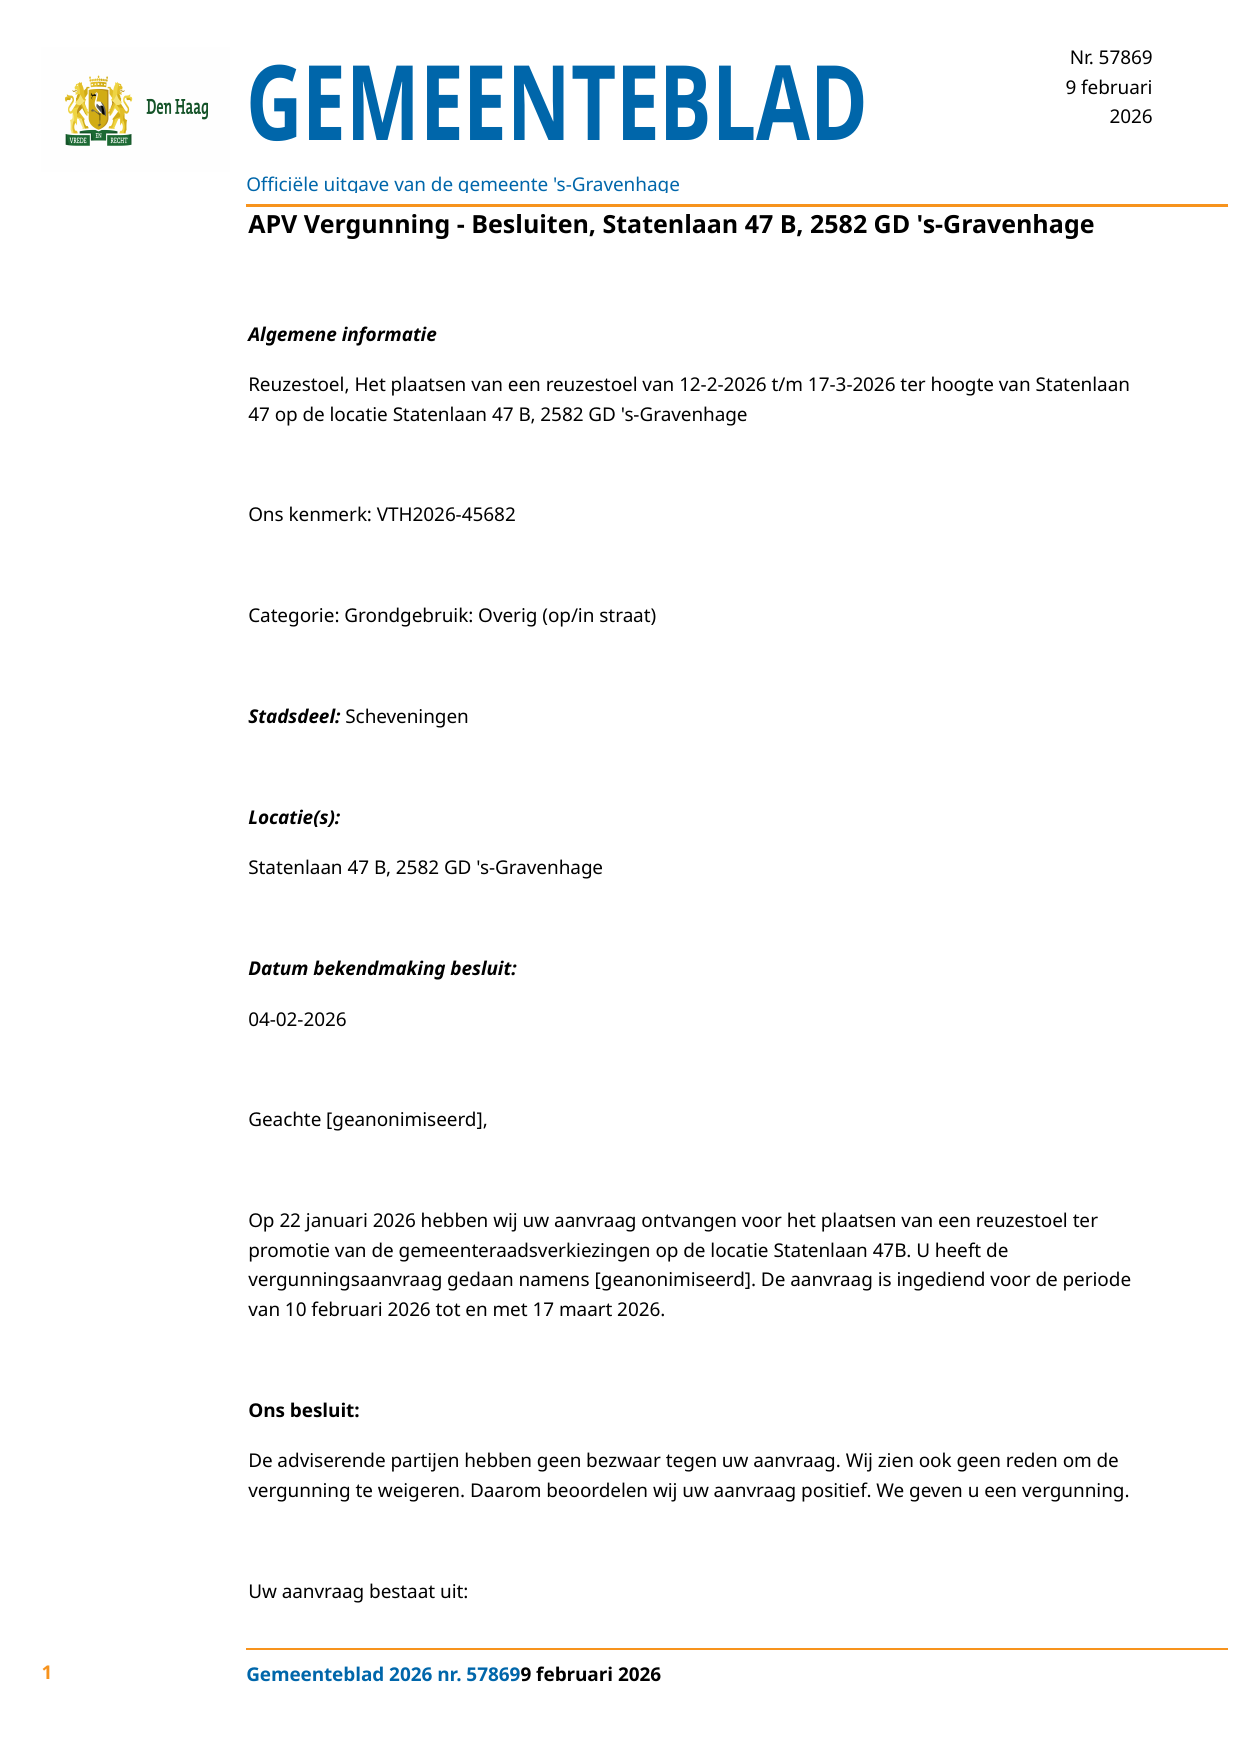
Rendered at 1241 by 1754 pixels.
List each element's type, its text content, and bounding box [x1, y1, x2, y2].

text Geachte [geanonimiseerd], [248, 1107, 1152, 1132]
text Uw aanvraag bestaat uit: [248, 1578, 1152, 1603]
text Algemene informatie [248, 321, 1152, 346]
text Op 22 januari 2026 hebben wij uw aanvraag ontvangen voor het plaatsen van een reuzestoel ter promotie van de gemeenteraadsverkiezingen op de locatie Statenlaan 47B. U heeft de vergunningsaanvraag gedaan namens [geanonimiseerd]. De aanvraag is ingediend voor de periode van 10 februari 2026 tot en met 17 maart 2026. [248, 1207, 1152, 1322]
text Categorie: Grondgebruik: Overig (op/in straat) [248, 602, 1152, 628]
text Ons kenmerk: VTH2026-45682 [248, 502, 1152, 527]
text APV Vergunning - Besluiten, Statenlaan 47 B, 2582 GD 's-Gravenhage [248, 207, 1152, 241]
text Reuzestoel, Het plaatsen van een reuzestoel van 12-2-2026 t/m 17-3-2026 ter hoogte van Statenlaan 47 op de locatie Statenlaan 47 B, 2582 GD 's-Gravenhage [248, 371, 1152, 426]
text Datum bekendmaking besluit: [248, 955, 1152, 981]
text Statenlaan 47 B, 2582 GD 's-Gravenhage [248, 854, 1152, 880]
text Stadsdeel: Scheveningen [248, 703, 1152, 729]
text Locatie(s): [248, 804, 1152, 830]
text 04-02-2026 [248, 1006, 1152, 1031]
text De adviserende partijen hebben geen bezwaar tegen uw aanvraag. Wij zien ook geen reden om de vergunning te weigeren. Daarom beoordelen wij uw aanvraag positief. We geven u een vergunning. [248, 1447, 1152, 1503]
text Ons besluit: [248, 1397, 1152, 1423]
picture [41, 47, 231, 172]
